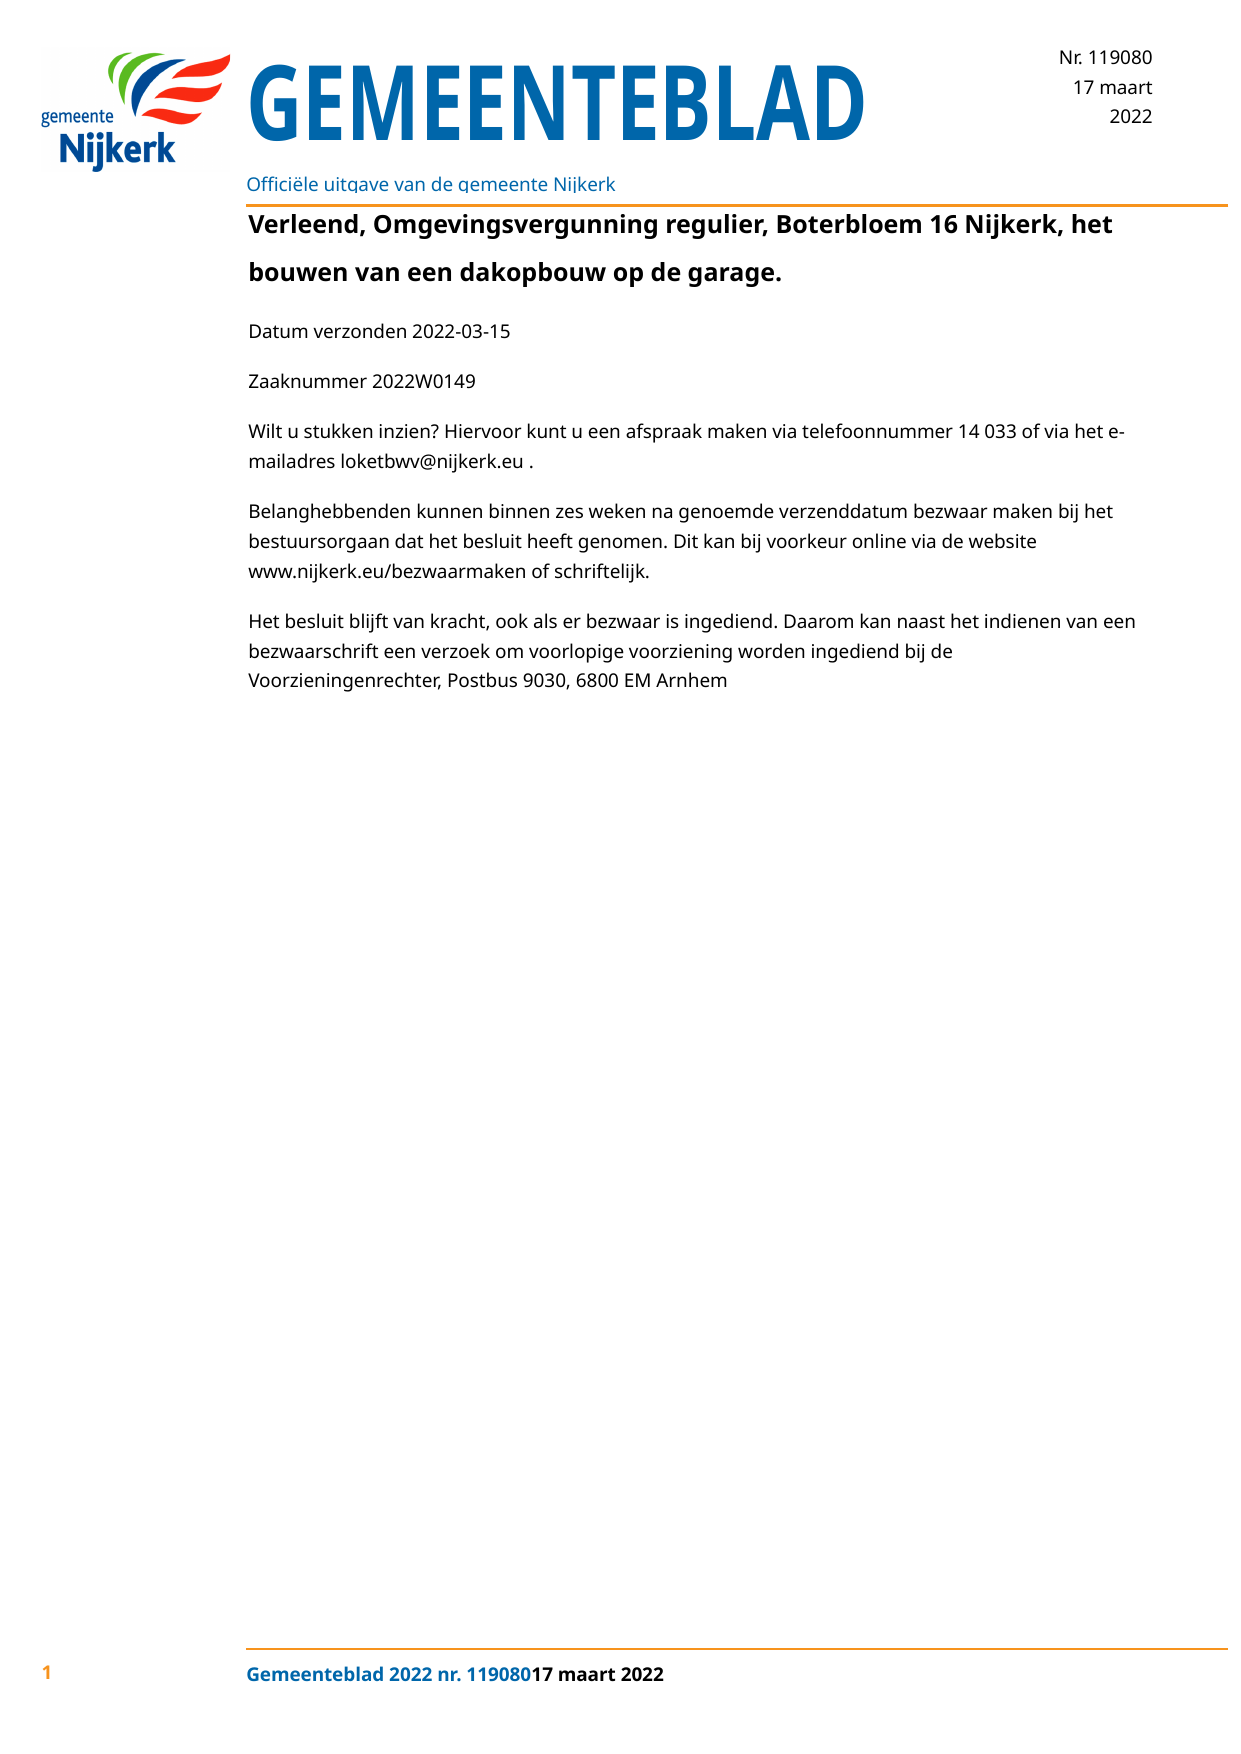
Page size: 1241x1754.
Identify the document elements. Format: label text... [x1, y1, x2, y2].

text Wilt u stukken inzien? Hiervoor kunt u een afspraak maken via telefoonnummer 14 033 of via het e-mailadres loketbwv@nijkerk.eu . [248, 419, 1152, 474]
text Verleend, Omgevingsvergunning regulier, Boterbloem 16 Nijkerk, het bouwen van een dakopbouw op de garage. [248, 207, 1152, 288]
text Zaaknummer 2022W0149 [248, 368, 1152, 394]
text Het besluit blijft van kracht, ook als er bezwaar is ingediend. Daarom kan naast het indienen van een bezwaarschrift een verzoek om voorlopige voorziening worden ingediend bij de Voorzieningenrechter, Postbus 9030, 6800 EM Arnhem [248, 608, 1152, 693]
text Datum verzonden 2022-03-15 [248, 318, 1152, 344]
picture [41, 47, 231, 172]
text Belanghebbenden kunnen binnen zes weken na genoemde verzenddatum bezwaar maken bij het bestuursorgaan dat het besluit heeft genomen. Dit kan bij voorkeur online via de website www.nijkerk.eu/bezwaarmaken of schriftelijk. [248, 499, 1152, 584]
